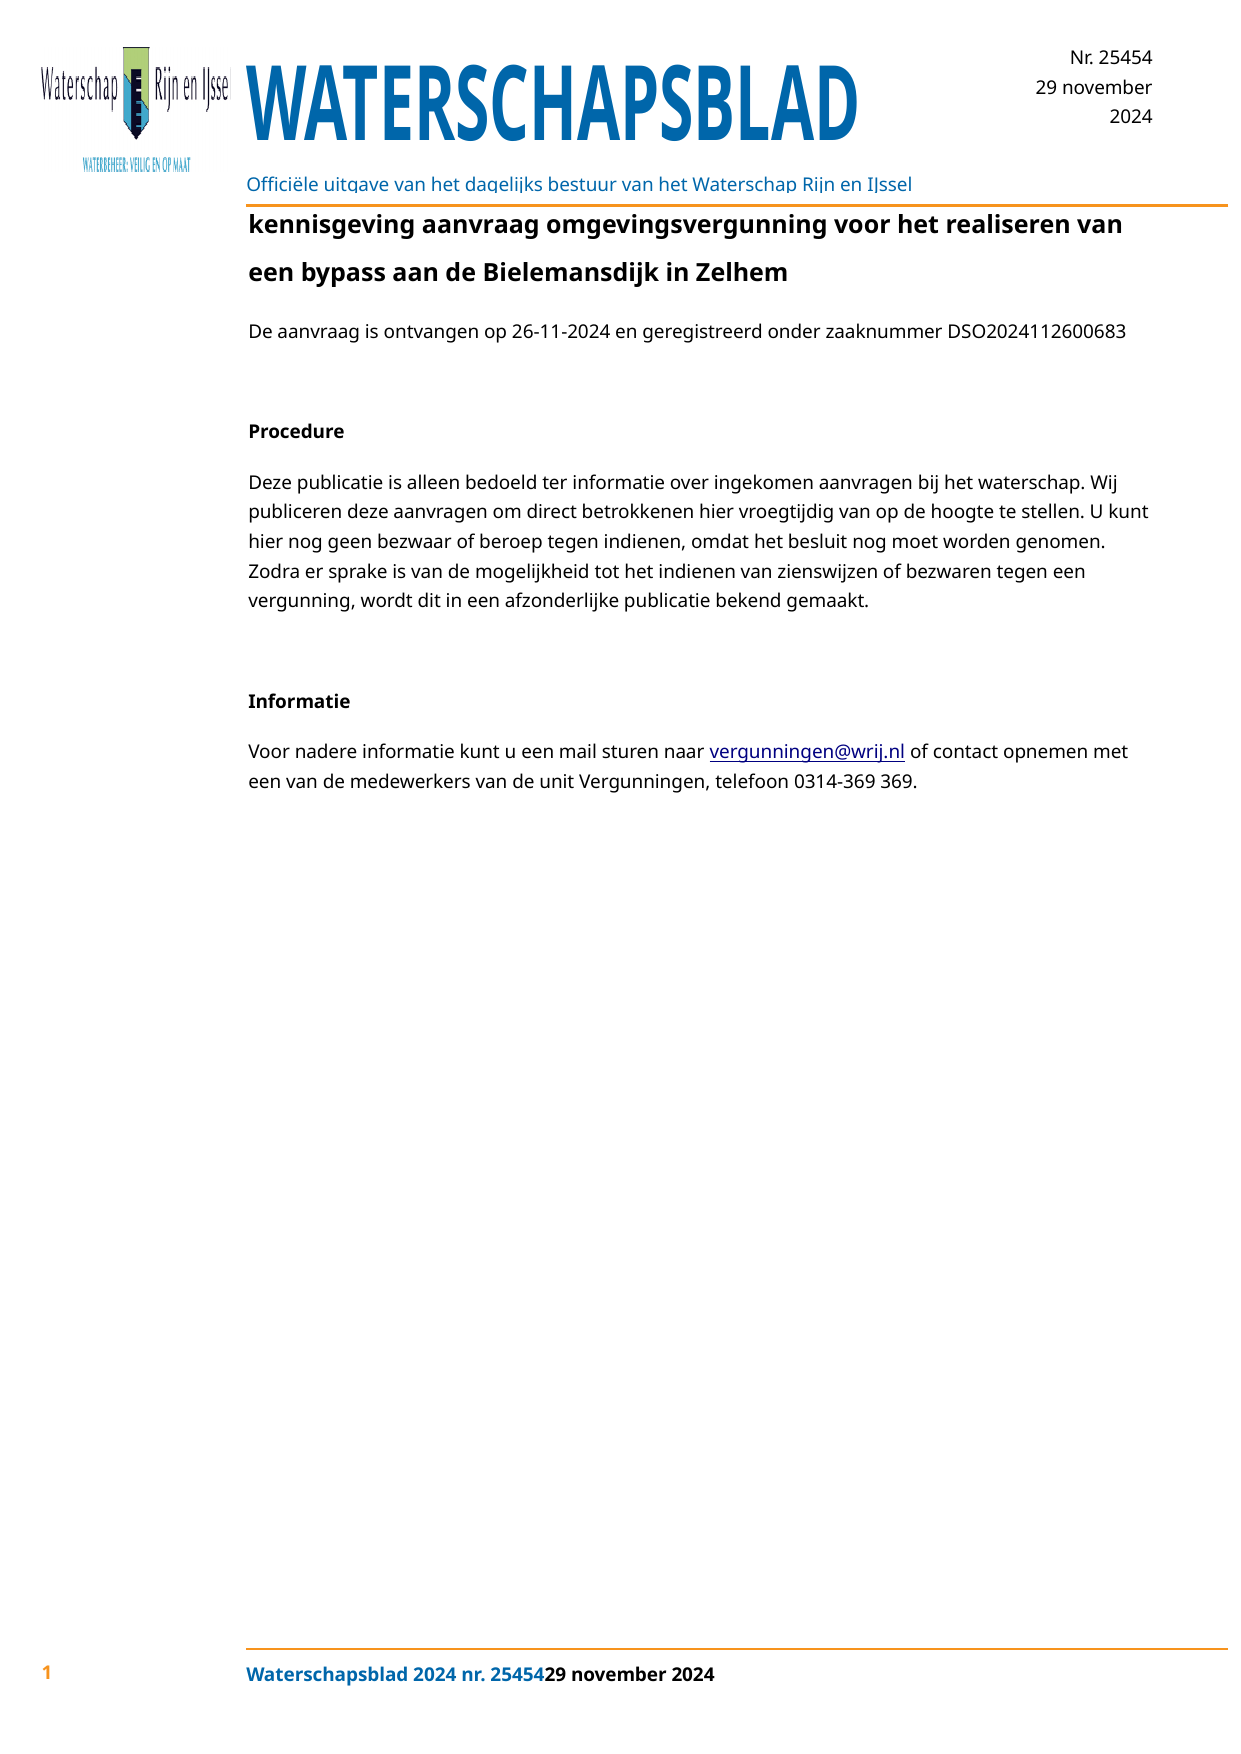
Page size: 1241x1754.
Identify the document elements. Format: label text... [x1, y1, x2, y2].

text Informatie [248, 688, 1152, 714]
text kennisgeving aanvraag omgevingsvergunning voor het realiseren van een bypass aan de Bielemansdijk in Zelhem [248, 207, 1152, 288]
text Procedure [248, 419, 1152, 444]
text Voor nadere informatie kunt u een mail sturen naar vergunningen@wrij.nl of contact opnemen met een van de medewerkers van de unit Vergunningen, telefoon 0314-369 369. [248, 739, 1152, 794]
picture [41, 47, 231, 172]
text De aanvraag is ontvangen op 26-11-2024 en geregistreerd onder zaaknummer DSO2024112600683 [248, 318, 1152, 344]
text Deze publicatie is alleen bedoeld ter informatie over ingekomen aanvragen bij het waterschap. Wij publiceren deze aanvragen om direct betrokkenen hier vroegtijdig van op de hoogte te stellen. U kunt hier nog geen bezwaar of beroep tegen indienen, omdat het besluit nog moet worden genomen. Zodra er sprake is van de mogelijkheid tot het indienen van zienswijzen of bezwaren tegen een vergunning, wordt dit in een afzonderlijke publicatie bekend gemaakt. [248, 469, 1152, 613]
